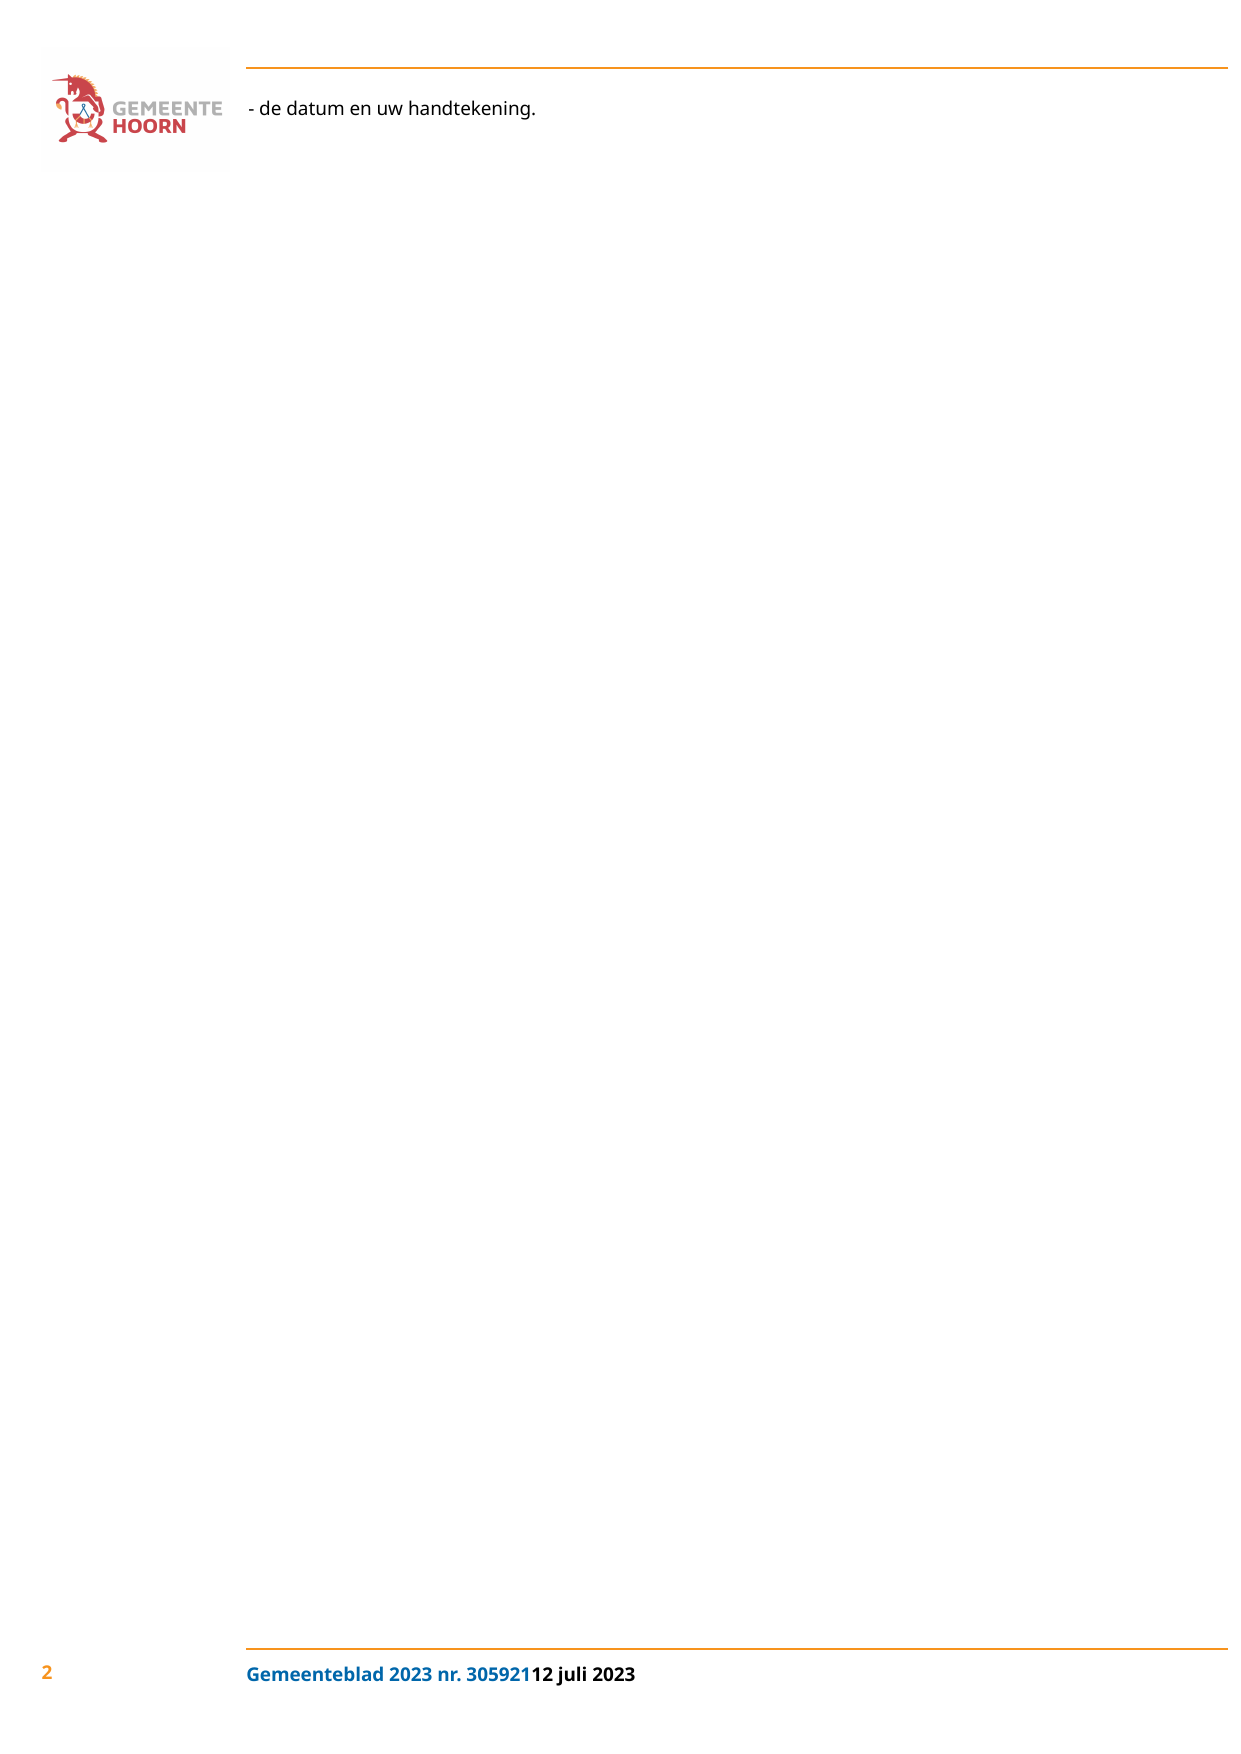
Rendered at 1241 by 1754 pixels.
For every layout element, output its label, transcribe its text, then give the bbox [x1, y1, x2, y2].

text - de datum en uw handtekening. [248, 95, 1152, 121]
picture [41, 47, 231, 172]
